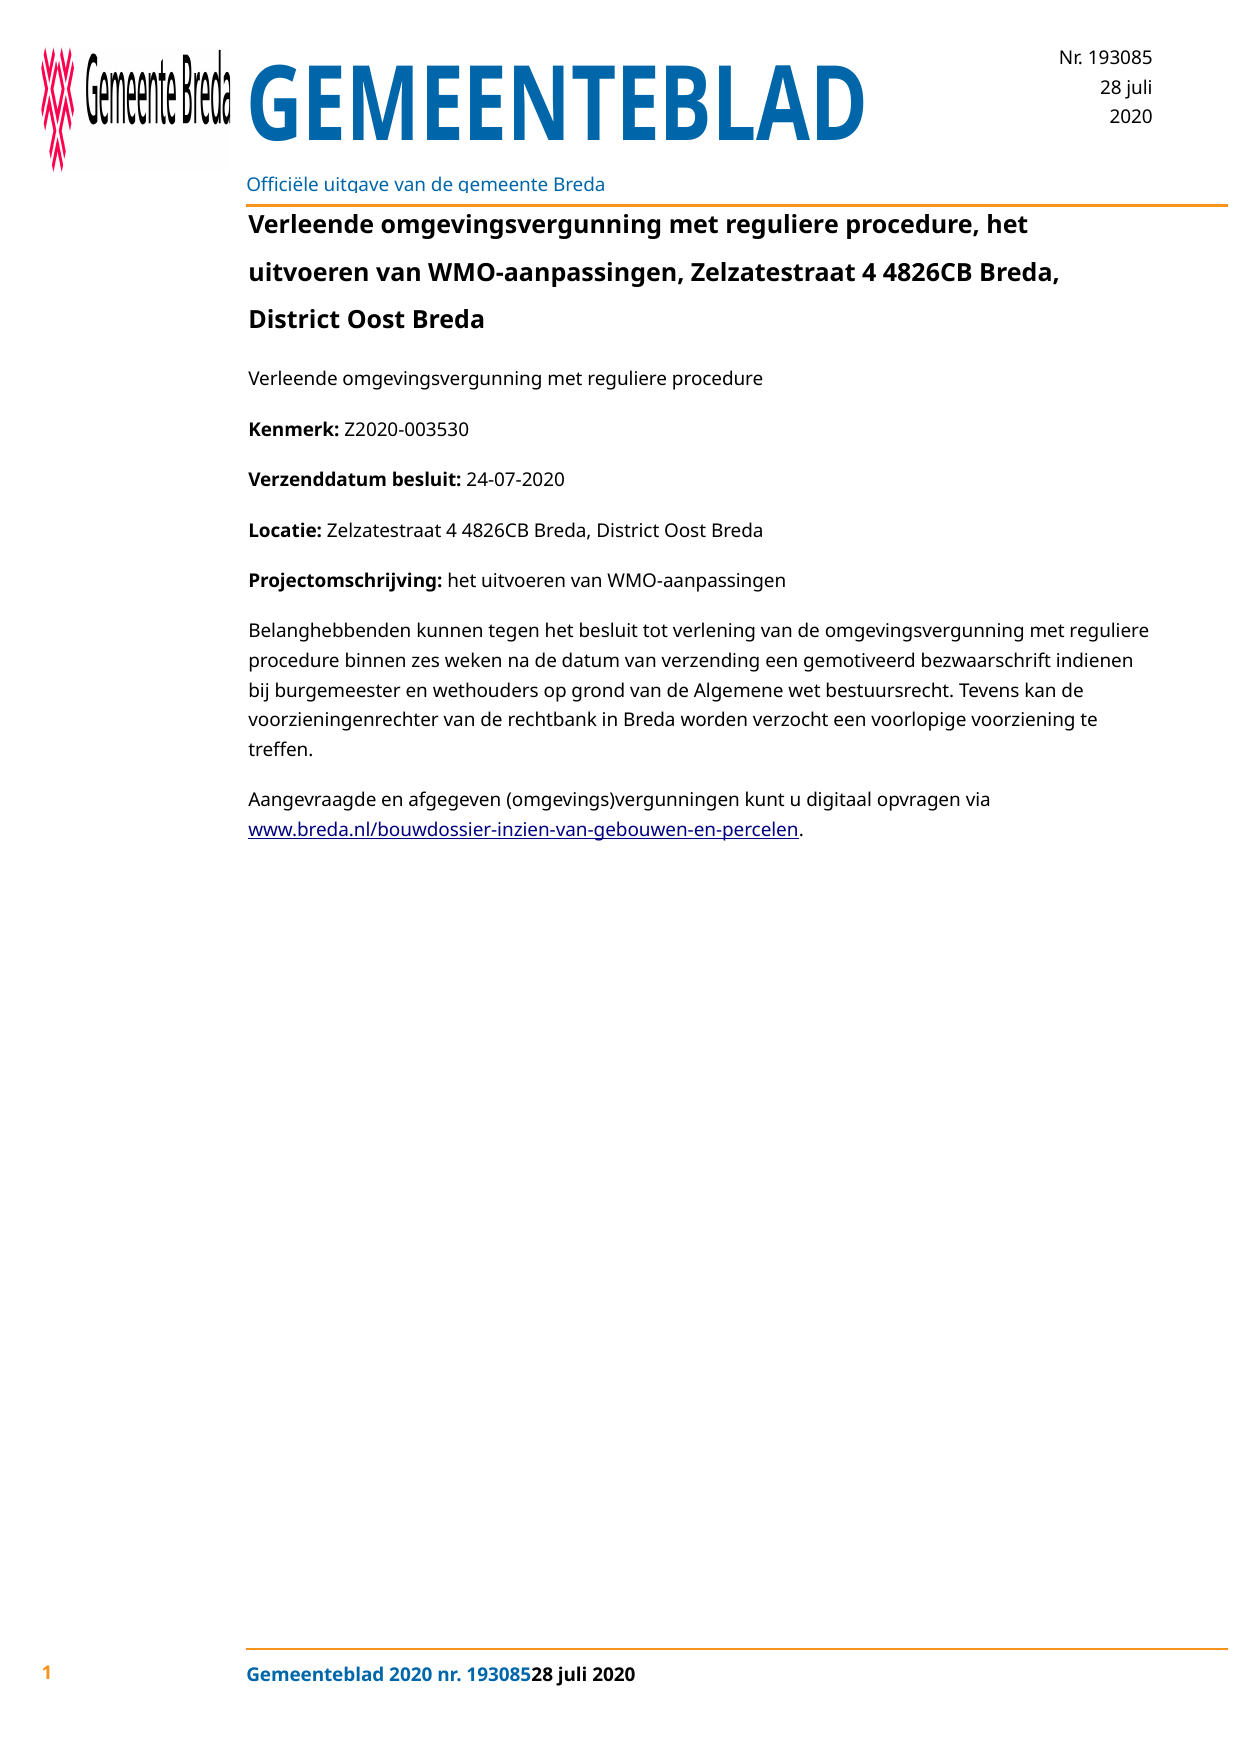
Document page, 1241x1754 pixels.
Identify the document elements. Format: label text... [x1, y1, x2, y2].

text Verzenddatum besluit: 24-07-2020 [248, 466, 1152, 492]
text Verleende omgevingsvergunning met reguliere procedure [248, 366, 1152, 391]
text Locatie: Zelzatestraat 4 4826CB Breda, District Oost Breda [248, 517, 1152, 542]
picture [41, 47, 231, 172]
text Projectomschrijving: het uitvoeren van WMO-aanpassingen [248, 567, 1152, 593]
text Aangevraagde en afgegeven (omgevings)vergunningen kunt u digitaal opvragen via www.breda.nl/bouwdossier-inzien-van-gebouwen-en-percelen. [248, 786, 1152, 842]
text Verleende omgevingsvergunning met reguliere procedure, het uitvoeren van WMO-aanpassingen, Zelzatestraat 4 4826CB Breda, District Oost Breda [248, 207, 1152, 336]
text Belanghebbenden kunnen tegen het besluit tot verlening van de omgevingsvergunning met reguliere procedure binnen zes weken na de datum van verzending een gemotiveerd bezwaarschrift indienen bij burgemeester en wethouders op grond van de Algemene wet bestuursrecht. Tevens kan de voorzieningenrechter van de rechtbank in Breda worden verzocht een voorlopige voorziening te treffen. [248, 618, 1152, 762]
text Kenmerk: Z2020-003530 [248, 416, 1152, 442]
